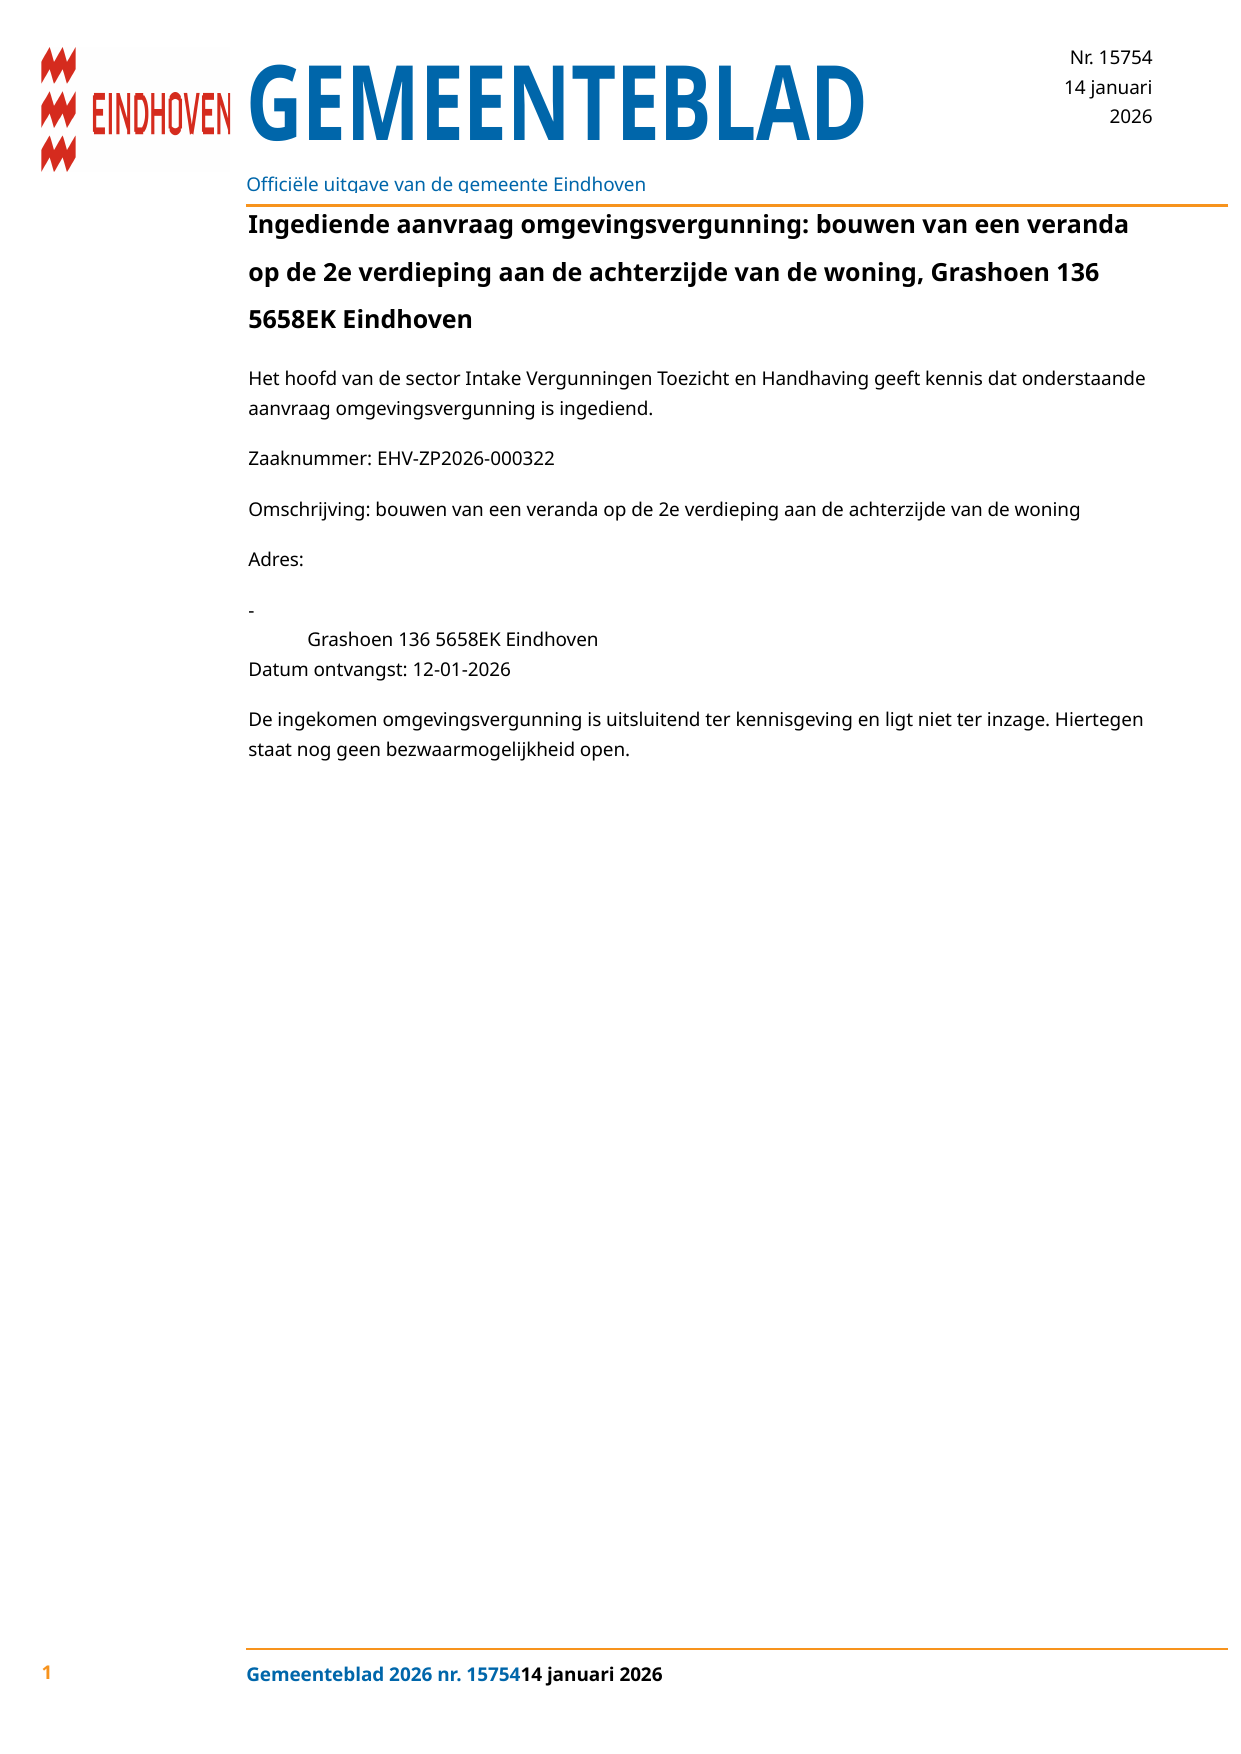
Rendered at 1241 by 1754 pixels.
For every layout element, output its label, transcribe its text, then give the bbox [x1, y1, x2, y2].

list Grashoen 136 5658EK Eindhoven [248, 626, 1152, 652]
text Adres: [248, 546, 1152, 572]
text Het hoofd van de sector Intake Vergunningen Toezicht en Handhaving geeft kennis dat onderstaande aanvraag omgevingsvergunning is ingediend. [248, 366, 1152, 421]
text Ingediende aanvraag omgevingsvergunning: bouwen van een veranda op de 2e verdieping aan de achterzijde van de woning, Grashoen 136 5658EK Eindhoven [248, 207, 1152, 336]
text Omschrijving: bouwen van een veranda op de 2e verdieping aan de achterzijde van de woning [248, 496, 1152, 522]
text Datum ontvangst: 12-01-2026 [248, 656, 1152, 682]
text De ingekomen omgevingsvergunning is uitsluitend ter kennisgeving en ligt niet ter inzage. Hiertegen staat nog geen bezwaarmogelijkheid open. [248, 706, 1152, 762]
text Zaaknummer: EHV-ZP2026-000322 [248, 446, 1152, 471]
picture [41, 47, 231, 172]
